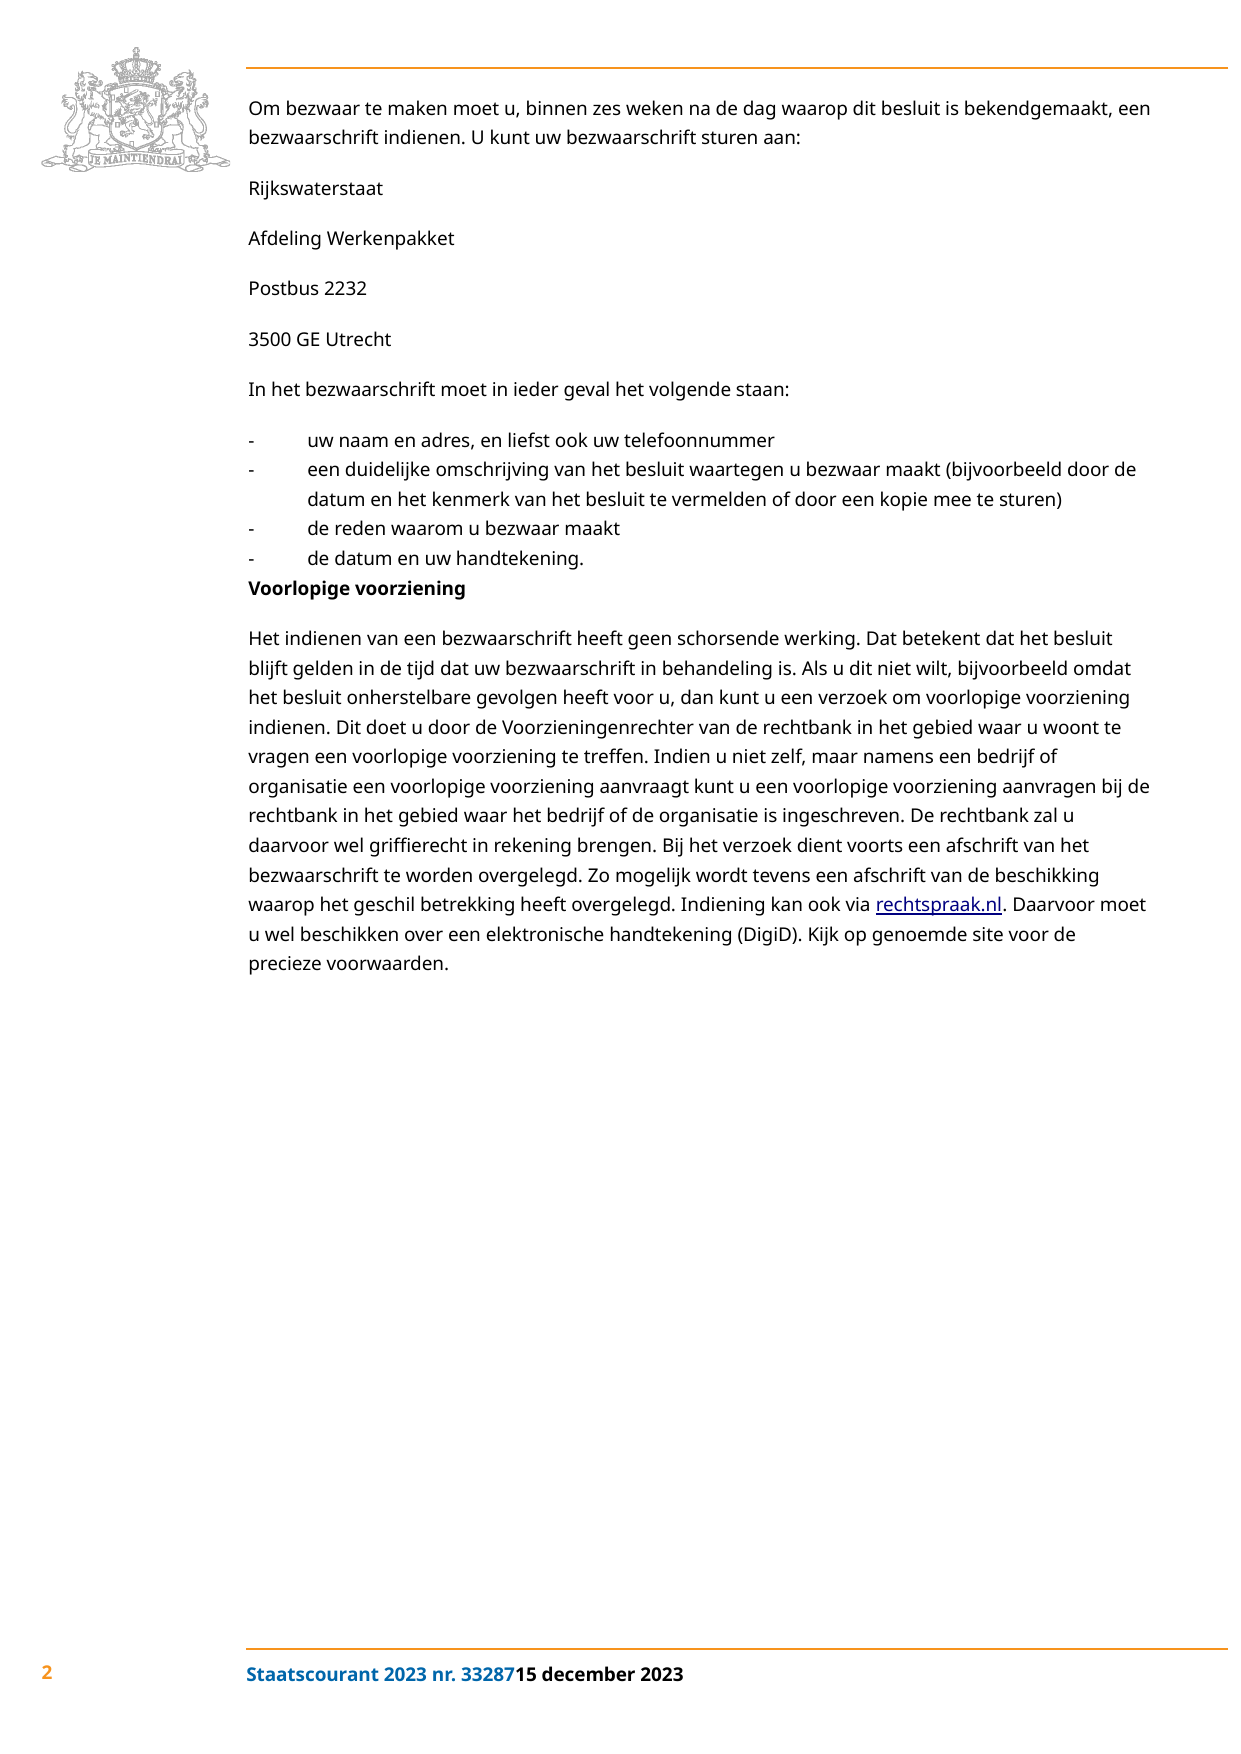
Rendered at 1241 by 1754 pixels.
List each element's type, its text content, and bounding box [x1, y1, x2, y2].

text Afdeling Werkenpakket [248, 225, 1152, 251]
list de datum en uw handtekening. [248, 545, 1152, 571]
list de reden waarom u bezwaar maakt [248, 516, 1152, 541]
picture [41, 47, 231, 172]
text 3500 GE Utrecht [248, 326, 1152, 352]
list een duidelijke omschrijving van het besluit waartegen u bezwaar maakt (bijvoorbeeld door de datum en het kenmerk van het besluit te vermelden of door een kopie mee te sturen) [248, 456, 1152, 512]
text Rijkswaterstaat [248, 175, 1152, 201]
text Om bezwaar te maken moet u, binnen zes weken na de dag waarop dit besluit is bekendgemaakt, een bezwaarschrift indienen. U kunt uw bezwaarschrift sturen aan: [248, 95, 1152, 150]
list uw naam en adres, en liefst ook uw telefoonnummer [248, 427, 1152, 453]
text Voorlopige voorziening [248, 575, 1152, 601]
text Postbus 2232 [248, 276, 1152, 301]
text Het indienen van een bezwaarschrift heeft geen schorsende werking. Dat betekent dat het besluit blijft gelden in de tijd dat uw bezwaarschrift in behandeling is. Als u dit niet wilt, bijvoorbeeld omdat het besluit onherstelbare gevolgen heeft voor u, dan kunt u een verzoek om voorlopige voorziening indienen. Dit doet u door de Voorzieningenrechter van de rechtbank in het gebied waar u woont te vragen een voorlopige voorziening te treffen. Indien u niet zelf, maar namens een bedrijf of organisatie een voorlopige voorziening aanvraagt kunt u een voorlopige voorziening aanvragen bij de rechtbank in het gebied waar het bedrijf of de organisatie is ingeschreven. De rechtbank zal u daarvoor wel griffierecht in rekening brengen. Bij het verzoek dient voorts een afschrift van het bezwaarschrift te worden overgelegd. Zo mogelijk wordt tevens een afschrift van de beschikking waarop het geschil betrekking heeft overgelegd. Indiening kan ook via rechtspraak.nl. Daarvoor moet u wel beschikken over een elektronische handtekening (DigiD). Kijk op genoemde site voor de precieze voorwaarden. [248, 625, 1152, 976]
text In het bezwaarschrift moet in ieder geval het volgende staan: [248, 376, 1152, 402]
